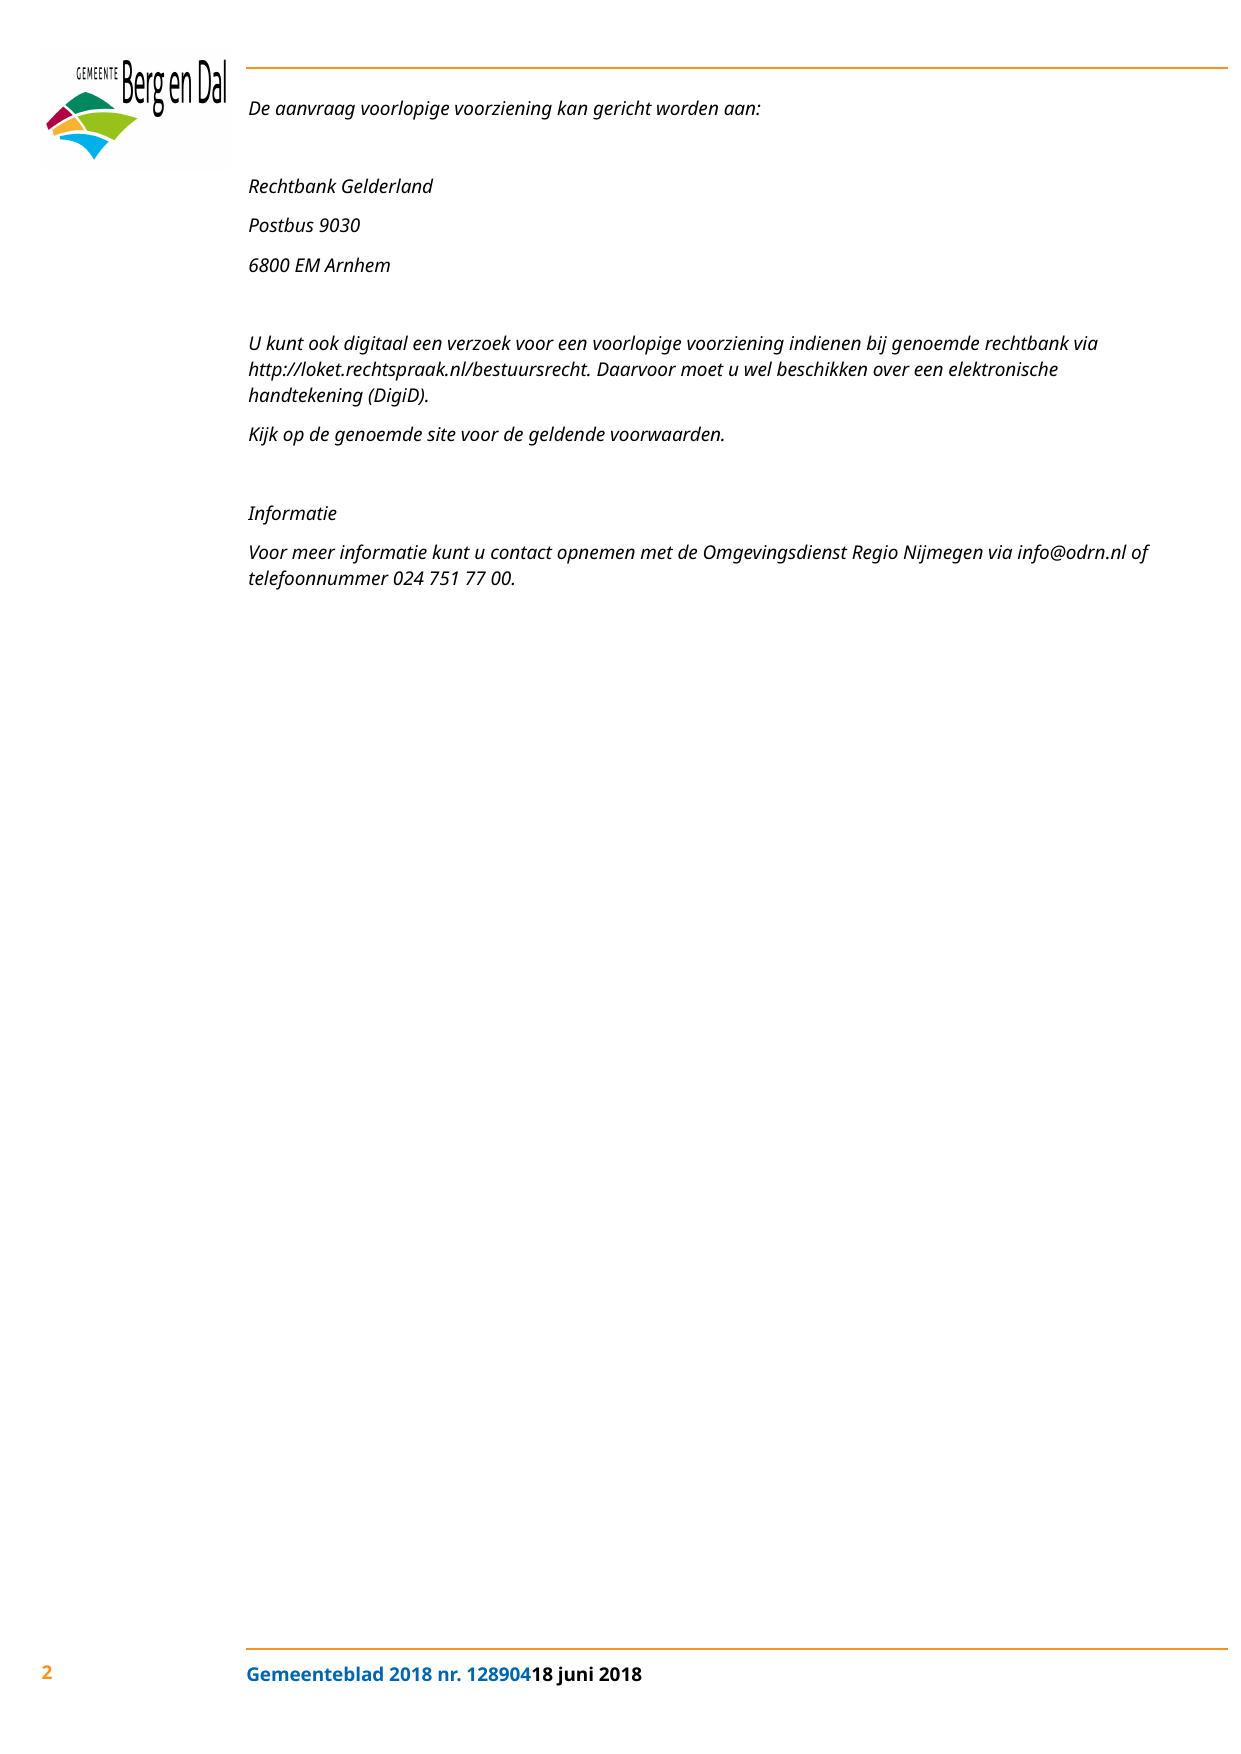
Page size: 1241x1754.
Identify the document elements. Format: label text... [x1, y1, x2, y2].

text Voor meer informatie kunt u contact opnemen met de Omgevingsdienst Regio Nijmegen via info@odrn.nl of telefoonnummer 024 751 77 00. [248, 539, 1152, 590]
text Rechtbank Gelderland [248, 173, 1152, 199]
text U kunt ook digitaal een verzoek voor een voorlopige voorziening indienen bij genoemde rechtbank via http://loket.rechtspraak.nl/bestuursrecht. Daarvoor moet u wel beschikken over een elektronische handtekening (DigiD). [248, 330, 1152, 408]
picture [41, 47, 231, 172]
text 6800 EM Arnhem [248, 252, 1152, 278]
text Kijk op de genoemde site voor de geldende voorwaarden. [248, 421, 1152, 447]
text Postbus 9030 [248, 213, 1152, 238]
text De aanvraag voorlopige voorziening kan gericht worden aan: [248, 95, 1152, 121]
text Informatie [248, 500, 1152, 525]
